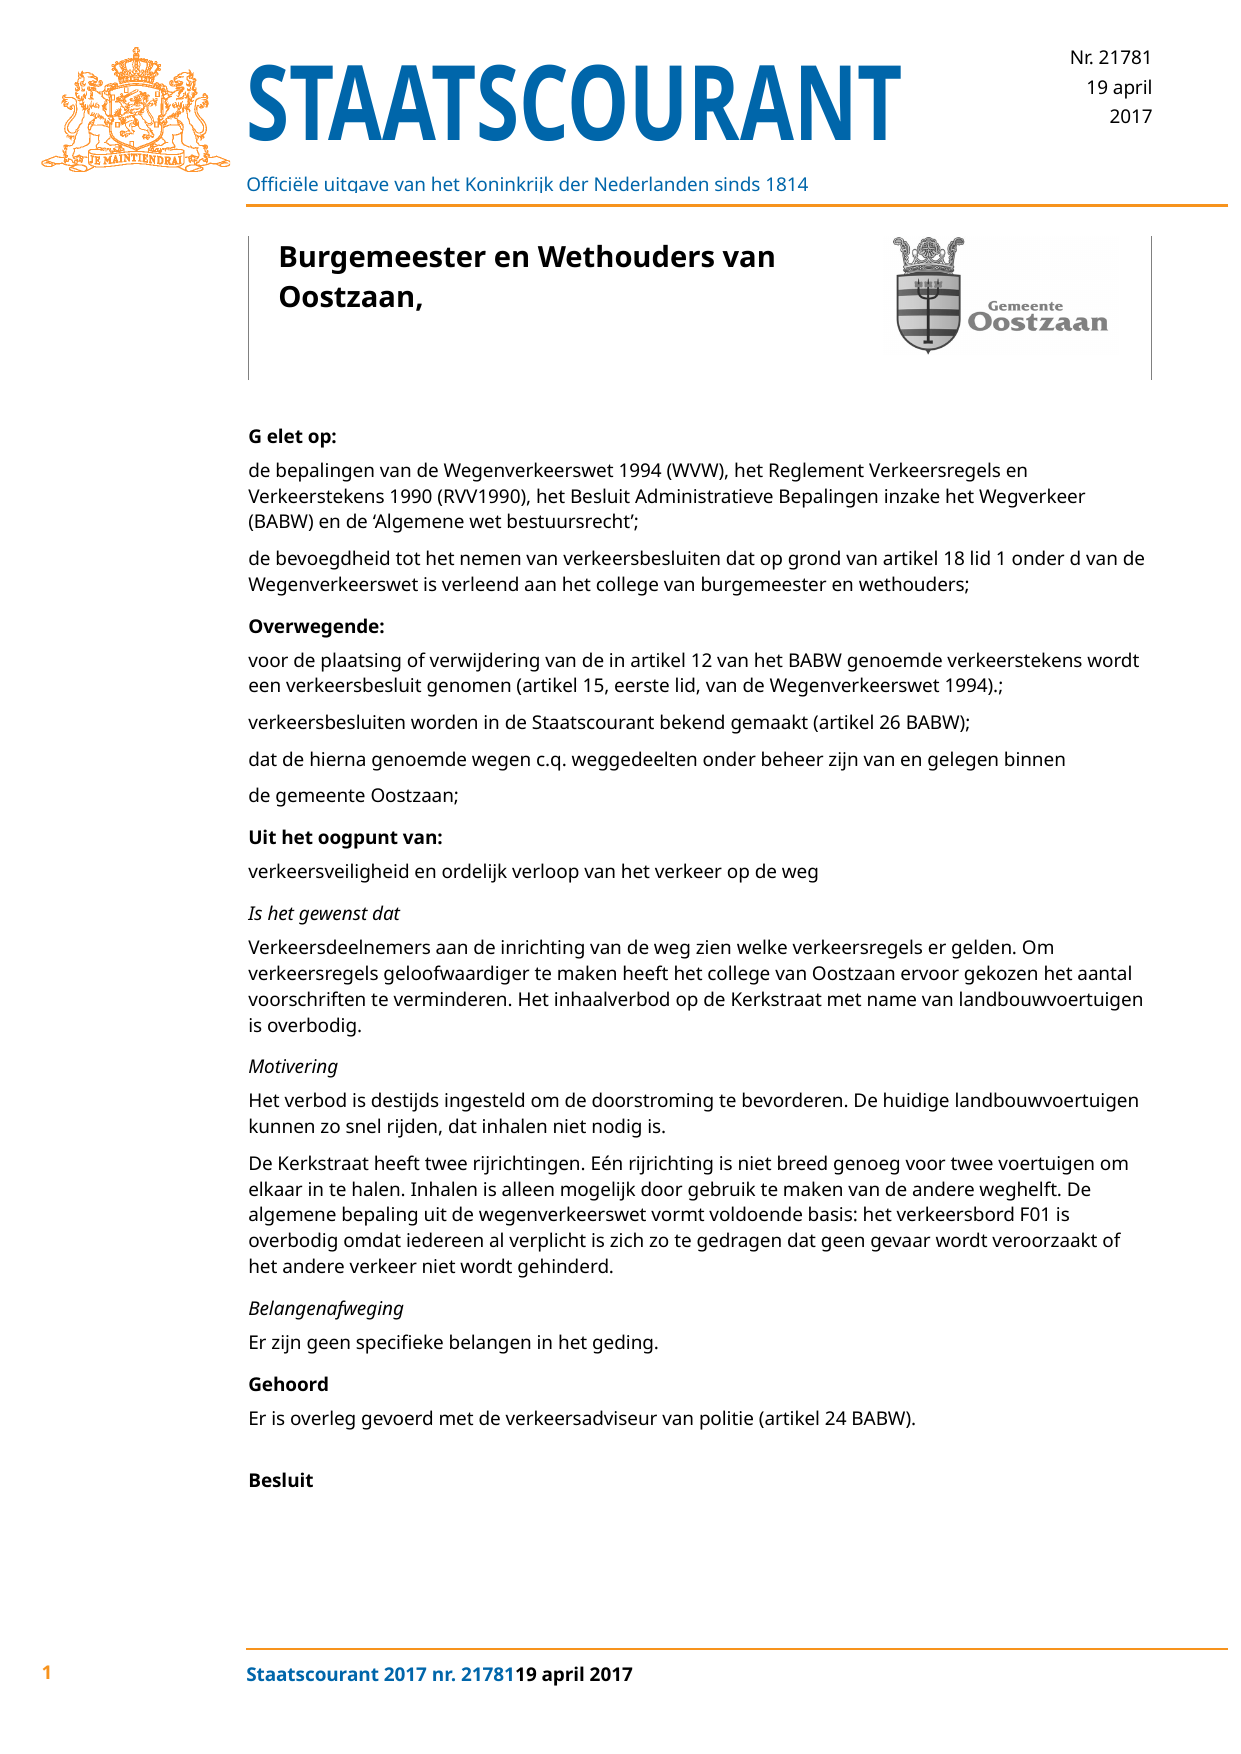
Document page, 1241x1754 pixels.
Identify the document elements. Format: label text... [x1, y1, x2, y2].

text Is het gewenst dat [248, 901, 1152, 926]
table_header [850, 236, 1151, 380]
text de bevoegdheid tot het nemen van verkeersbesluiten dat op grond van artikel 18 lid 1 onder d van de Wegenverkeerswet is verleend aan het college van burgemeester en wethouders; [248, 545, 1152, 597]
text dat de hierna genoemde wegen c.q. weggedeelten onder beheer zijn van en gelegen binnen [248, 746, 1152, 772]
text Motivering [248, 1054, 1152, 1079]
text de gemeente Oostzaan; [248, 783, 1152, 808]
text Besluit [248, 1468, 1152, 1493]
text Belangenafweging [248, 1295, 1152, 1321]
text Verkeersdeelnemers aan de inrichting van de weg zien welke verkeersregels er gelden. Om verkeersregels geloofwaardiger te maken heeft het college van Oostzaan ervoor gekozen het aantal voorschriften te verminderen. Het inhaalverbod op de Kerkstraat met name van landbouwvoertuigen is overbodig. [248, 934, 1152, 1037]
text verkeersveiligheid en ordelijk verloop van het verkeer op de weg [248, 859, 1152, 884]
picture [41, 47, 231, 172]
text Uit het oogpunt van: [248, 824, 1152, 850]
text Het verbod is destijds ingesteld om de doorstroming te bevorderen. De huidige landbouwvoertuigen kunnen zo snel rijden, dat inhalen niet nodig is. [248, 1088, 1152, 1139]
text Overwegende: [248, 613, 1152, 639]
text voor de plaatsing of verwijdering van de in artikel 12 van het BABW genoemde verkeerstekens wordt een verkeersbesluit genomen (artikel 15, eerste lid, van de Wegenverkeerswet 1994).; [248, 647, 1152, 698]
text Gehoord [248, 1371, 1152, 1397]
text De Kerkstraat heeft twee rijrichtingen. Eén rijrichting is niet breed genoeg voor twee voertuigen om elkaar in te halen. Inhalen is alleen mogelijk door gebruik te maken van de andere weghelft. De algemene bepaling uit de wegenverkeerswet vormt voldoende basis: het verkeersbord F01 is overbodig omdat iedereen al verplicht is zich zo te gedragen dat geen gevaar wordt veroorzaakt of het andere verkeer niet wordt gehinderd. [248, 1150, 1152, 1279]
text G elet op: [248, 423, 1152, 449]
text de bepalingen van de Wegenverkeerswet 1994 (WVW), het Reglement Verkeersregels en Verkeerstekens 1990 (RVV1990), het Besluit Administratieve Bepalingen inzake het Wegverkeer (BABW) en de ‘Algemene wet bestuursrecht’; [248, 457, 1152, 534]
text verkeersbesluiten worden in de Staatscourant bekend gemaakt (artikel 26 BABW); [248, 709, 1152, 735]
text Er zijn geen specifieke belangen in het geding. [248, 1329, 1152, 1355]
table_header Burgemeester en Wethouders van Oostzaan, [249, 236, 850, 380]
picture [882, 236, 1119, 355]
text Er is overleg gevoerd met de verkeersadviseur van politie (artikel 24 BABW). [248, 1405, 1152, 1431]
